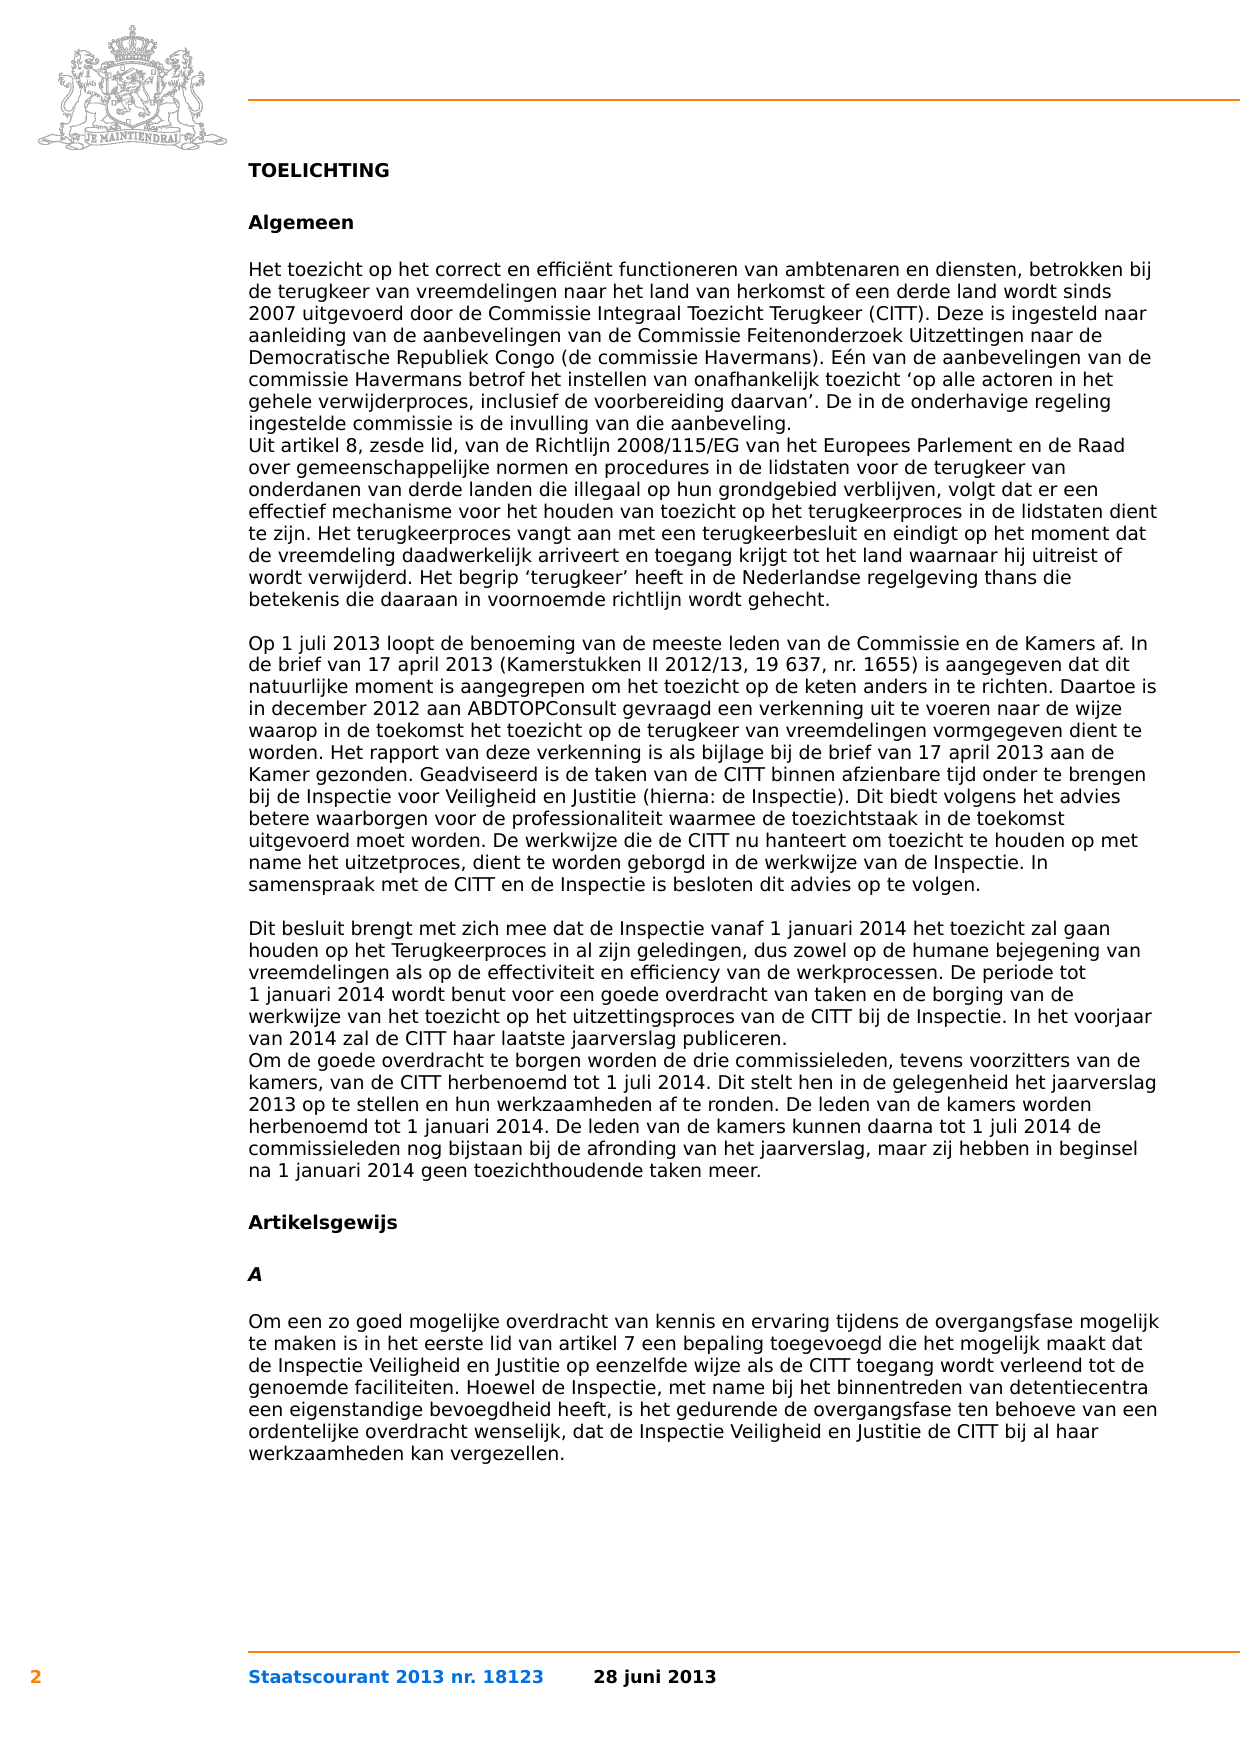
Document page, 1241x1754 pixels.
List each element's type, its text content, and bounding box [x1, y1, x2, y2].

text Om een zo goed mogelijke overdracht van kennis en ervaring tijdens de overgangsfase mogelijk te maken is in het eerste lid van artikel 7 een bepaling toegevoegd die het mogelijk maakt dat de Inspectie Veiligheid en Justitie op eenzelfde wijze als de CITT toegang wordt verleend tot de genoemde faciliteiten. Hoewel de Inspectie, met name bij het binnentreden van detentiecentra een eigenstandige bevoegdheid heeft, is het gedurende de overgangsfase ten behoeve van een ordentelijke overdracht wenselijk, dat de Inspectie Veiligheid en Justitie de CITT bij al haar werkzaamheden kan vergezellen. [248, 1311, 1163, 1464]
text Om de goede overdracht te borgen worden de drie commissieleden, tevens voorzitters van de kamers, van de CITT herbenoemd tot 1 juli 2014. Dit stelt hen in de gelegenheid het jaarverslag 2013 op te stellen en hun werkzaamheden af te ronden. De leden van de kamers worden herbenoemd tot 1 januari 2014. De leden van de kamers kunnen daarna tot 1 juli 2014 de commissieleden nog bijstaan bij de afronding van het jaarverslag, maar zij hebben in beginsel na 1 januari 2014 geen toezichthoudende taken meer. [248, 1050, 1163, 1182]
subtitle A [248, 1264, 1163, 1286]
subtitle Algemeen [248, 212, 1163, 234]
text Het toezicht op het correct en efficiënt functioneren van ambtenaren en diensten, betrokken bij de terugkeer van vreemdelingen naar het land van herkomst of een derde land wordt sinds 2007 uitgevoerd door de Commissie Integraal Toezicht Terugkeer (CITT). Deze is ingesteld naar aanleiding van de aanbevelingen van de Commissie Feitenonderzoek Uitzettingen naar de Democratische Republiek Congo (de commissie Havermans). Eén van de aanbevelingen van de commissie Havermans betrof het instellen van onafhankelijk toezicht ‘op alle actoren in het gehele verwijderproces, inclusief de voorbereiding daarvan’. De in de onderhavige regeling ingestelde commissie is de invulling van die aanbeveling. [248, 259, 1163, 435]
text Dit besluit brengt met zich mee dat de Inspectie vanaf 1 januari 2014 het toezicht zal gaan houden op het Terugkeerproces in al zijn geledingen, dus zowel op de humane bejegening van vreemdelingen als op de effectiviteit en efficiency van de werkprocessen. De periode tot 1 januari 2014 wordt benut voor een goede overdracht van taken en de borging van de werkwijze van het toezicht op het uitzettingsproces van de CITT bij de Inspectie. In het voorjaar van 2014 zal de CITT haar laatste jaarverslag publiceren. [248, 918, 1163, 1050]
subtitle Artikelsgewijs [248, 1212, 1163, 1234]
text Op 1 juli 2013 loopt de benoeming van de meeste leden van de Commissie en de Kamers af. In de brief van 17 april 2013 (Kamerstukken II 2012/13, 19 637, nr. 1655) is aangegeven dat dit natuurlijke moment is aangegrepen om het toezicht op de keten anders in te richten. Daartoe is in december 2012 aan ABDTOPConsult gevraagd een verkenning uit te voeren naar de wijze waarop in de toekomst het toezicht op de terugkeer van vreemdelingen vormgegeven dient te worden. Het rapport van deze verkenning is als bijlage bij de brief van 17 april 2013 aan de Kamer gezonden. Geadviseerd is de taken van de CITT binnen afzienbare tijd onder te brengen bij de Inspectie voor Veiligheid en Justitie (hierna: de Inspectie). Dit biedt volgens het advies betere waarborgen voor de professionaliteit waarmee de toezichtstaak in de toekomst uitgevoerd moet worden. De werkwijze die de CITT nu hanteert om toezicht te houden op met name het uitzetproces, dient te worden geborgd in de werkwijze van de Inspectie. In samenspraak met de CITT en de Inspectie is besloten dit advies op te volgen. [248, 632, 1163, 896]
subtitle TOELICHTING [248, 160, 1163, 182]
picture [38, 25, 227, 150]
text Uit artikel 8, zesde lid, van de Richtlijn 2008/115/EG van het Europees Parlement en de Raad over gemeenschappelijke normen en procedures in de lidstaten voor de terugkeer van onderdanen van derde landen die illegaal op hun grondgebied verblijven, volgt dat er een effectief mechanisme voor het houden van toezicht op het terugkeerproces in de lidstaten dient te zijn. Het terugkeerproces vangt aan met een terugkeerbesluit en eindigt op het moment dat de vreemdeling daadwerkelijk arriveert en toegang krijgt tot het land waarnaar hij uitreist of wordt verwijderd. Het begrip ‘terugkeer’ heeft in de Nederlandse regelgeving thans die betekenis die daaraan in voornoemde richtlijn wordt gehecht. [248, 435, 1163, 611]
